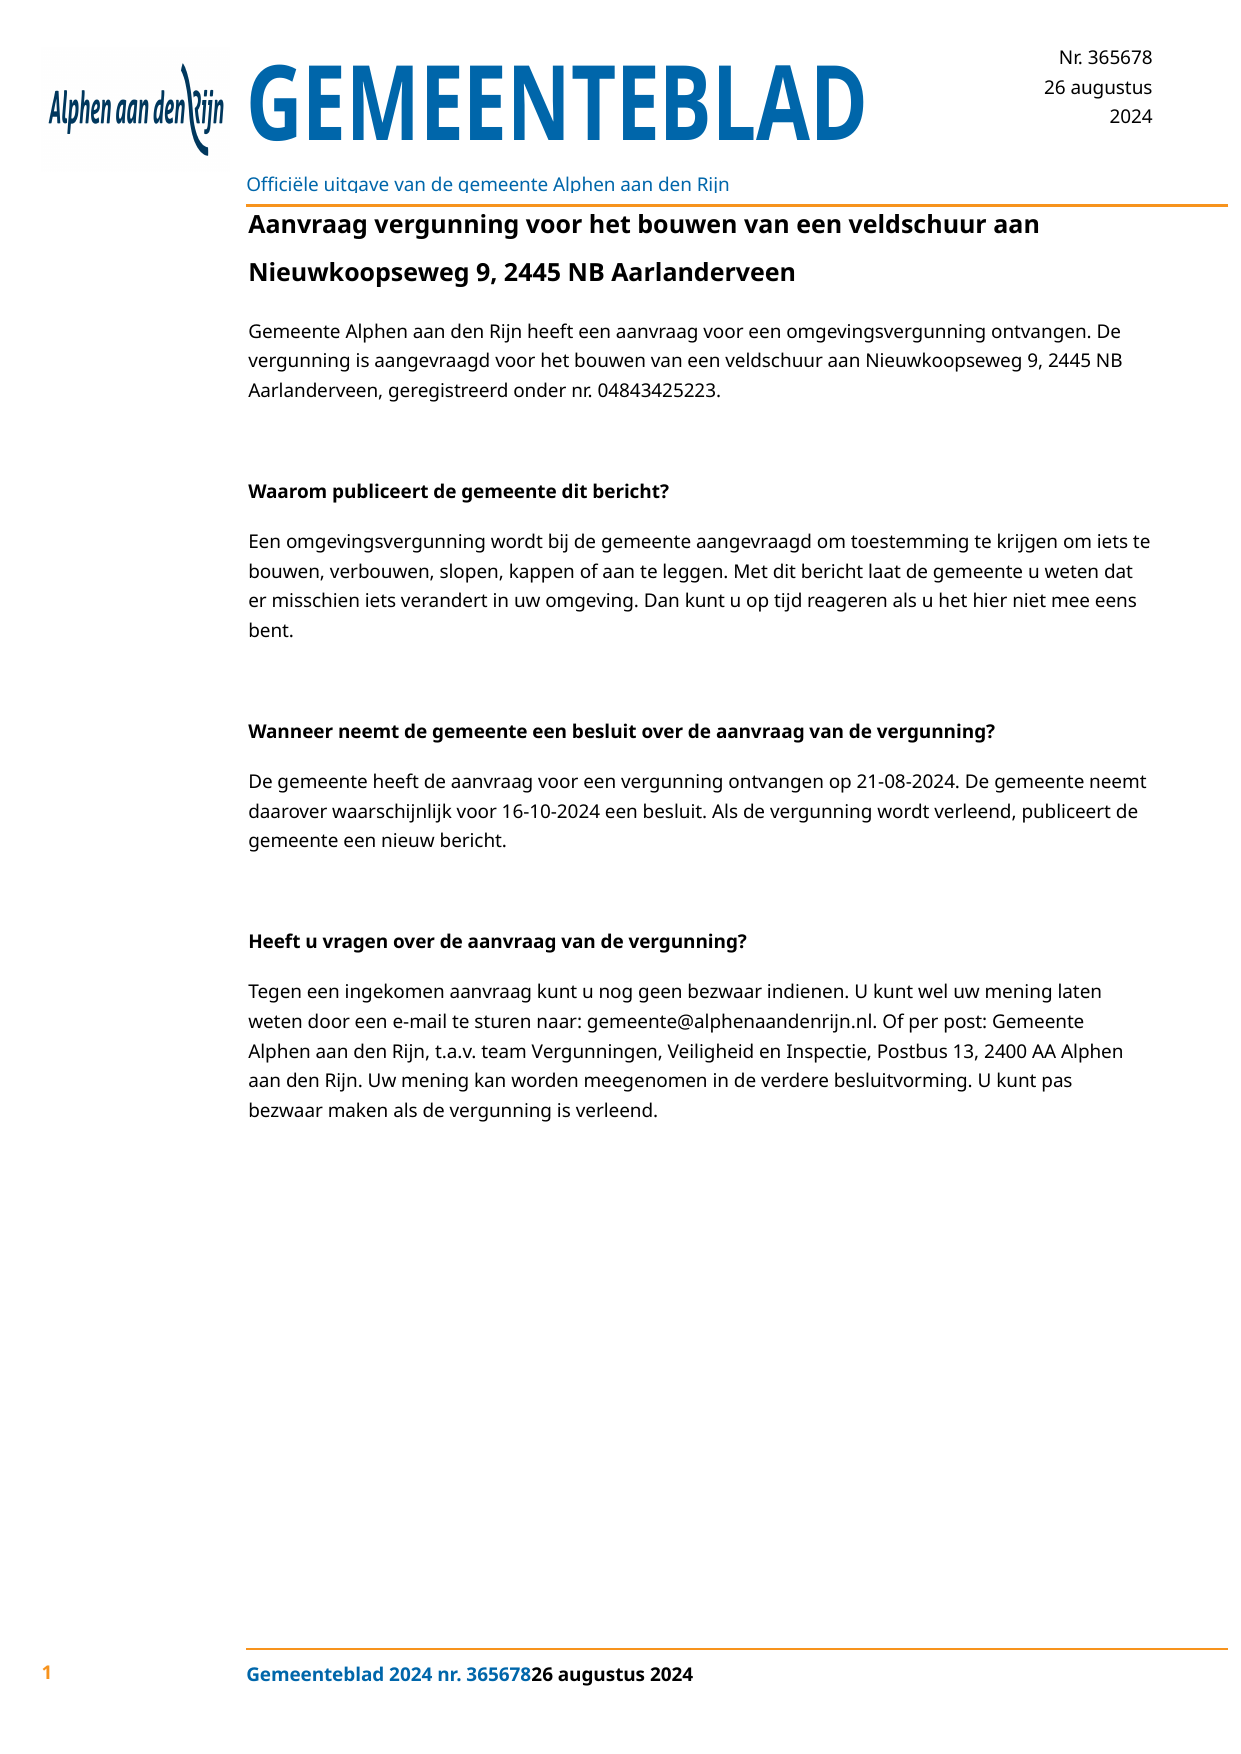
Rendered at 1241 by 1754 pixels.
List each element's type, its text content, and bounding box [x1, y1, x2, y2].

text Wanneer neemt de gemeente een besluit over de aanvraag van de vergunning? [248, 718, 1152, 744]
text Gemeente Alphen aan den Rijn heeft een aanvraag voor een omgevingsvergunning ontvangen. De vergunning is aangevraagd voor het bouwen van een veldschuur aan Nieuwkoopseweg 9, 2445 NB Aarlanderveen, geregistreerd onder nr. 04843425223. [248, 318, 1152, 403]
text De gemeente heeft de aanvraag voor een vergunning ontvangen op 21-08-2024. De gemeente neemt daarover waarschijnlijk voor 16-10-2024 een besluit. Als de vergunning wordt verleend, publiceert de gemeente een nieuw bericht. [248, 768, 1152, 853]
picture [41, 47, 231, 172]
text Aanvraag vergunning voor het bouwen van een veldschuur aan Nieuwkoopseweg 9, 2445 NB Aarlanderveen [248, 207, 1152, 288]
text Waarom publiceert de gemeente dit bericht? [248, 478, 1152, 504]
text Tegen een ingekomen aanvraag kunt u nog geen bezwaar indienen. U kunt wel uw mening laten weten door een e-mail te sturen naar: gemeente@alphenaandenrijn.nl. Of per post: Gemeente Alphen aan den Rijn, t.a.v. team Vergunningen, Veiligheid en Inspectie, Postbus 13, 2400 AA Alphen aan den Rijn. Uw mening kan worden meegenomen in de verdere besluitvorming. U kunt pas bezwaar maken als de vergunning is verleend. [248, 979, 1152, 1123]
text Een omgevingsvergunning wordt bij de gemeente aangevraagd om toestemming te krijgen om iets te bouwen, verbouwen, slopen, kappen of aan te leggen. Met dit bericht laat de gemeente u weten dat er misschien iets verandert in uw omgeving. Dan kunt u op tijd reageren als u het hier niet mee eens bent. [248, 528, 1152, 643]
text Heeft u vragen over de aanvraag van de vergunning? [248, 928, 1152, 954]
